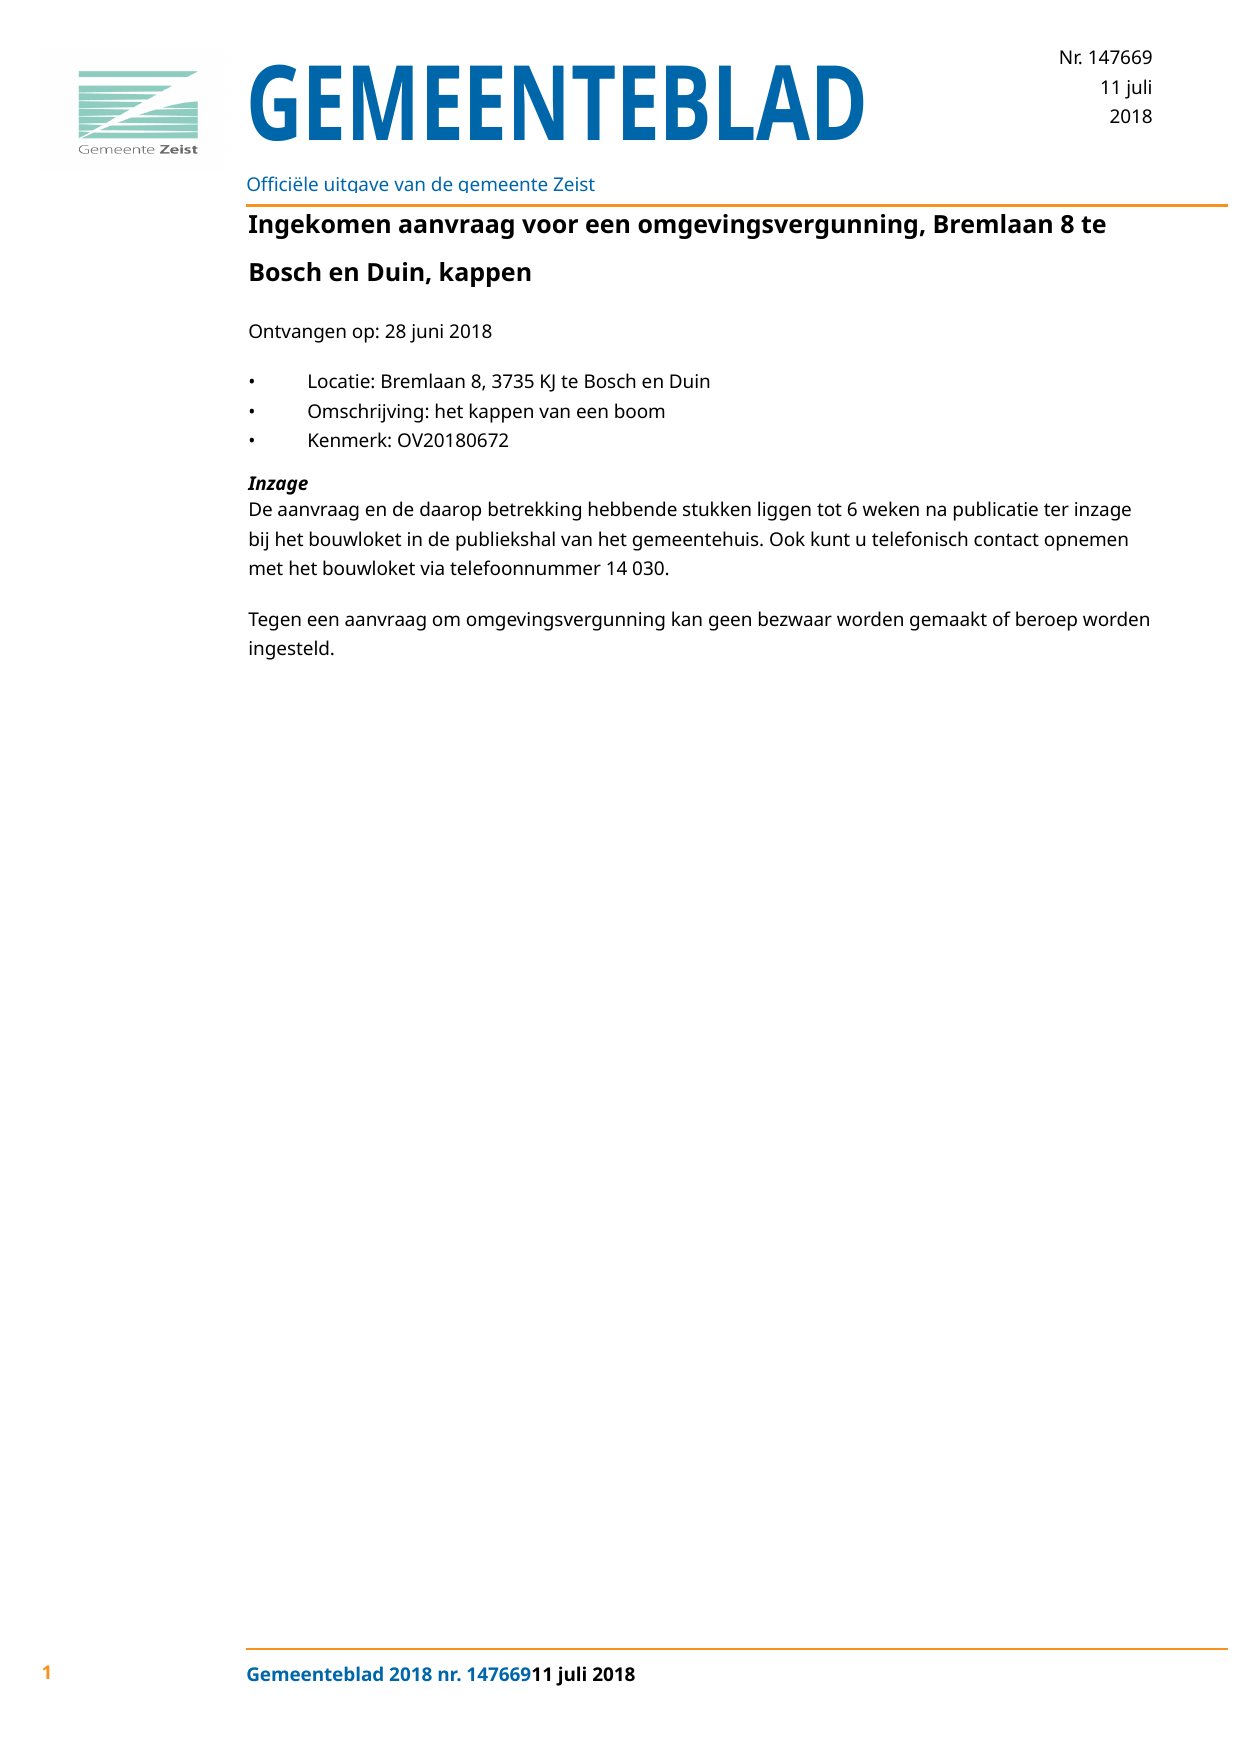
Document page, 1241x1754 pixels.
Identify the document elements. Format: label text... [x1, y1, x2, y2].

text Ingekomen aanvraag voor een omgevingsvergunning, Bremlaan 8 te Bosch en Duin, kappen [248, 207, 1152, 288]
list Kenmerk: OV20180672 [248, 427, 1152, 453]
list Locatie: Bremlaan 8, 3735 KJ te Bosch en Duin [248, 368, 1152, 394]
picture [41, 47, 231, 172]
list Omschrijving: het kappen van een boom [248, 398, 1152, 424]
text De aanvraag en de daarop betrekking hebbende stukken liggen tot 6 weken na publicatie ter inzage bij het bouwloket in de publiekshal van het gemeentehuis. Ook kunt u telefonisch contact opnemen met het bouwloket via telefoonnummer 14 030. [248, 496, 1152, 581]
text Ontvangen op: 28 juni 2018 [248, 318, 1152, 344]
text Tegen een aanvraag om omgevingsvergunning kan geen bezwaar worden gemaakt of beroep worden ingesteld. [248, 606, 1152, 661]
text Inzage [248, 471, 1152, 496]
